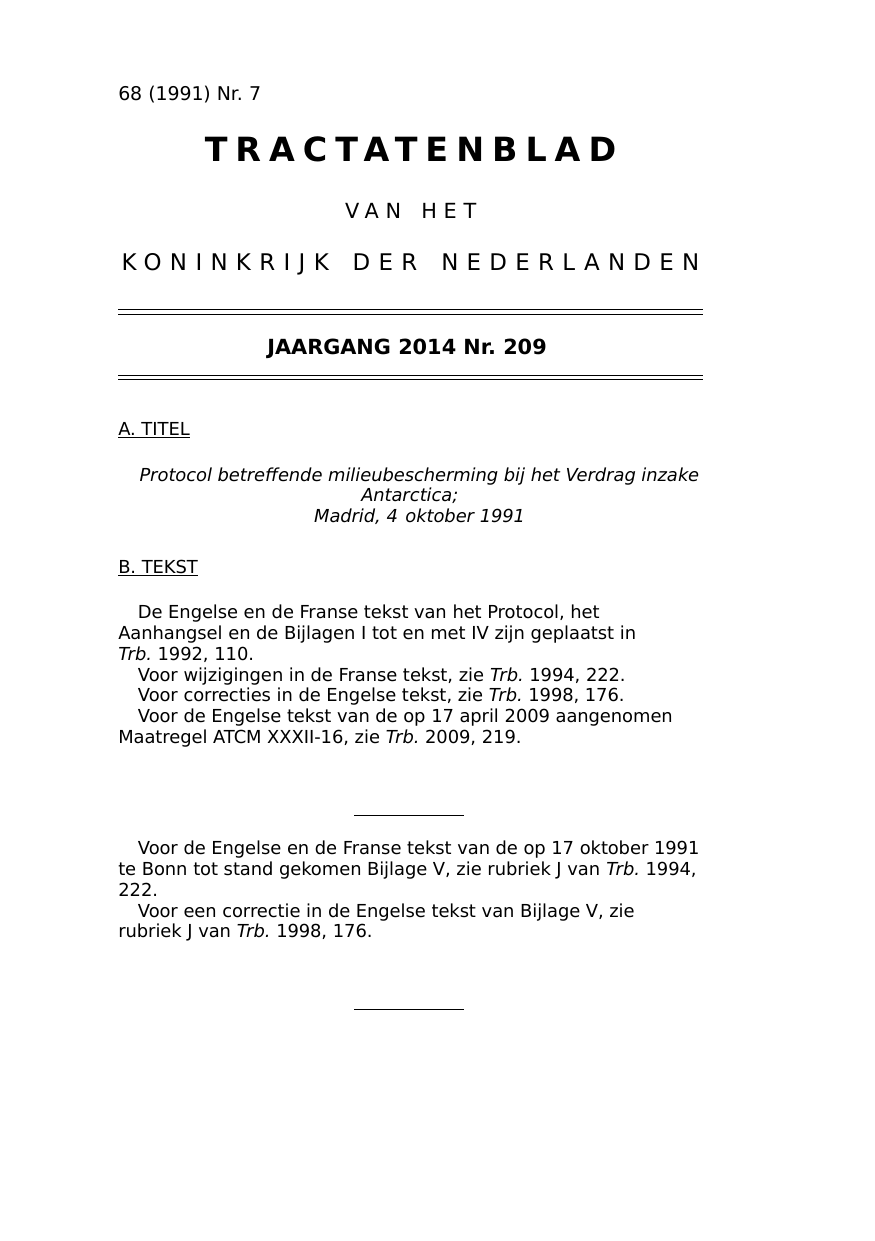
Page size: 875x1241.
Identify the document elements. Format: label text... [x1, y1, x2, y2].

text JAARGANG 2014 Nr. 209 [118, 335, 703, 359]
text VAN HET [118, 199, 703, 223]
subtitle B. TEKST [118, 557, 703, 577]
text 68 (1991) Nr. 7 [118, 83, 703, 105]
text Voor correcties in de Engelse tekst, zie Trb. 1998, 176. [118, 685, 703, 706]
text Voor wijzigingen in de Franse tekst, zie Trb. 1994, 222. [118, 664, 703, 685]
subtitle A. TITEL [118, 419, 703, 439]
text Voor een correctie in de Engelse tekst van Bijlage V, zie rubriek J van Trb. 1998, 176. [118, 900, 703, 942]
text De Engelse en de Franse tekst van het Protocol, het Aanhangsel en de Bijlagen I tot en met IV zijn geplaatst in Trb. 1992, 110. [118, 602, 703, 664]
text TRACTATENBLAD [118, 130, 703, 169]
text Voor de Engelse tekst van de op 17 april 2009 aangenomen Maatregel ATCM XXXII-16, zie Trb. 2009, 219. [118, 706, 703, 747]
text KONINKRIJK DER NEDERLANDEN [118, 249, 703, 276]
text Voor de Engelse en de Franse tekst van de op 17 oktober 1991 te Bonn tot stand gekomen Bijlage V, zie rubriek J van Trb. 1994, 222. [118, 838, 703, 900]
text Protocol betreffende milieubescherming bij het Verdrag inzake Antarctica; [118, 464, 703, 506]
text Madrid, 4 oktober 1991 [118, 506, 703, 527]
